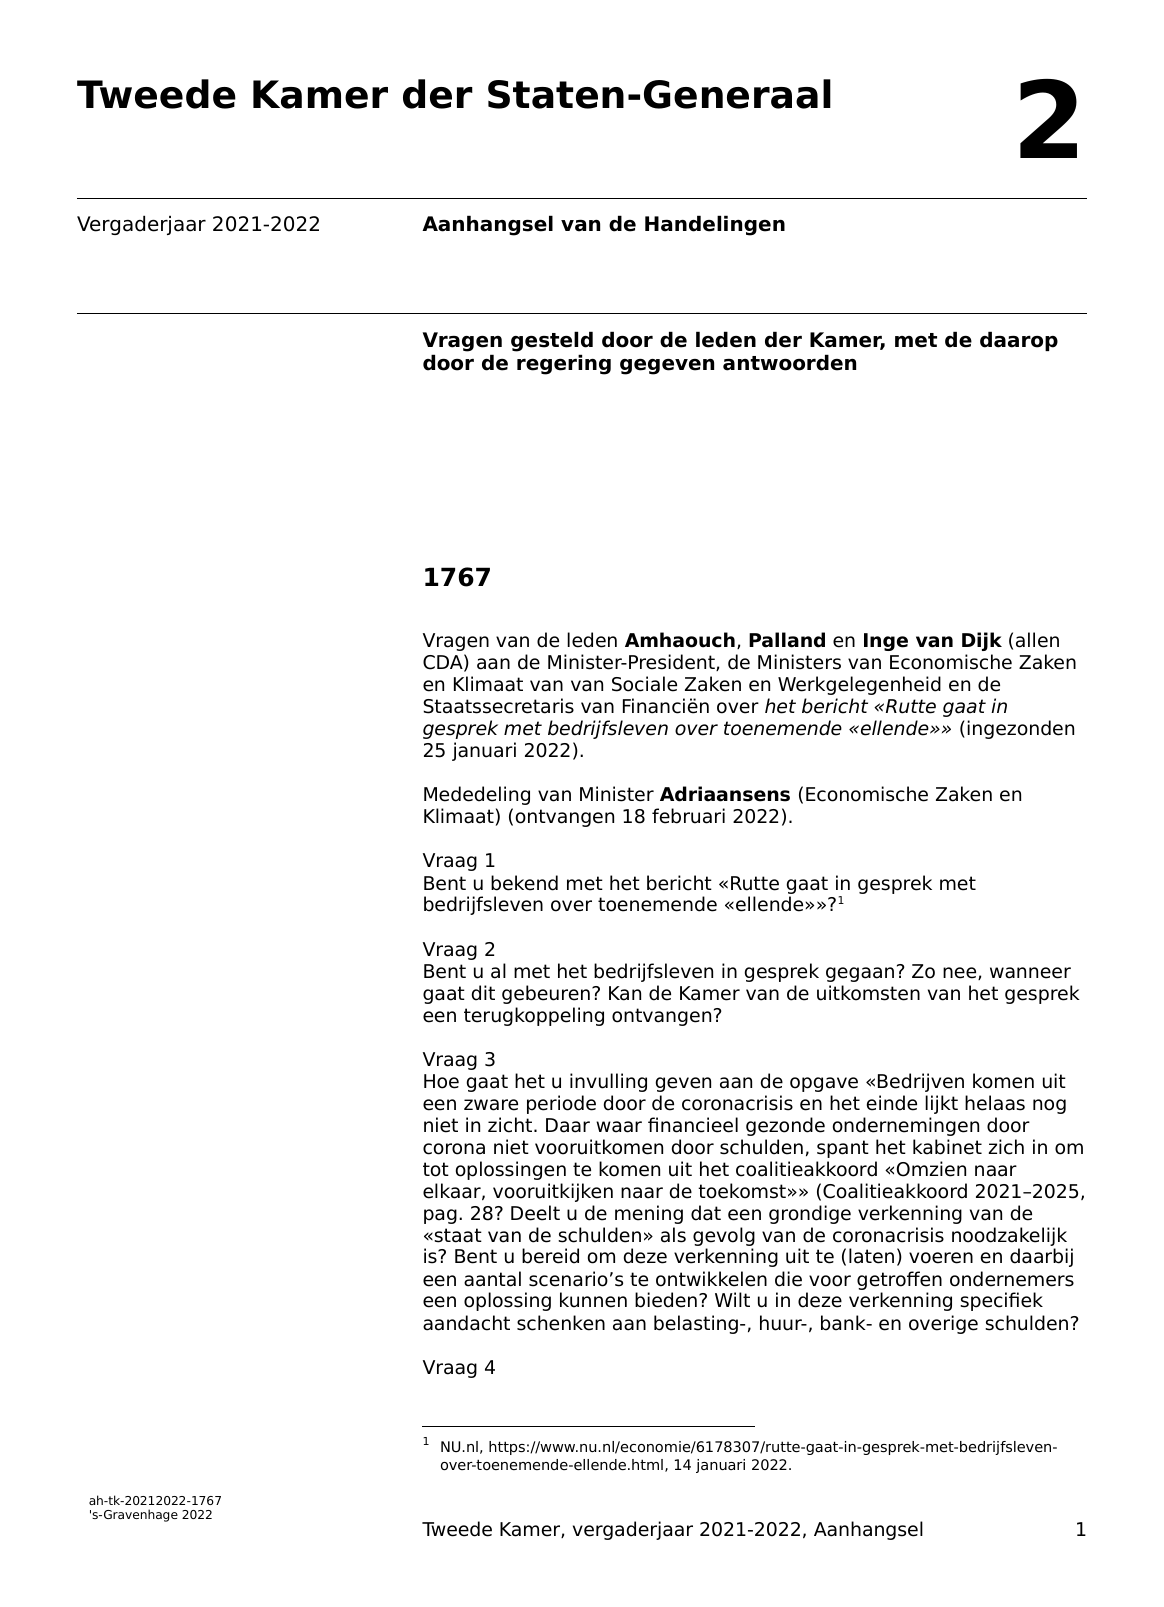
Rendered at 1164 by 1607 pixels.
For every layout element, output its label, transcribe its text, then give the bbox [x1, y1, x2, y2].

text Vraag 2 [422, 938, 1087, 961]
text 's-Gravenhage 2022 [88, 1508, 323, 1522]
text Mededeling van Minister Adriaansens (Economische Zaken en Klimaat) (ontvangen 18 februari 2022). [422, 784, 1087, 828]
table_header 2 [886, 59, 1087, 198]
text Vraag 3 [422, 1049, 1087, 1071]
table_header Tweede Kamer der Staten-Generaal [77, 59, 886, 198]
text 1767 [422, 563, 1087, 592]
text Vragen van de leden Amhaouch, Palland en Inge van Dijk (allen CDA) aan de Minister-President, de Ministers van Economische Zaken en Klimaat van van Sociale Zaken en Werkgelegenheid en de Staatssecretaris van Financiën over het bericht «Rutte gaat in gesprek met bedrijfsleven over toenemende «ellende»» (ingezonden 25 januari 2022). [422, 630, 1087, 762]
text Bent u al met het bedrijfsleven in gesprek gegaan? Zo nee, wanneer gaat dit gebeuren? Kan de Kamer van de uitkomsten van het gesprek een terugkoppeling ontvangen? [422, 961, 1087, 1026]
table_cell Aanhangsel van de Handelingen [422, 199, 1087, 313]
text ah-tk-20212022-1767 [88, 1494, 323, 1508]
table_cell Vergaderjaar 2021-2022 [77, 199, 422, 313]
text Vraag 4 [422, 1357, 1087, 1378]
text Vraag 1 [422, 850, 1087, 872]
text Bent u bekend met het bericht «Rutte gaat in gesprek met bedrijfsleven over toenemende «ellende»»? [422, 872, 1087, 916]
table_cell [77, 314, 422, 375]
text Hoe gaat het u invulling geven aan de opgave «Bedrijven komen uit een zware periode door de coronacrisis en het einde lijkt helaas nog niet in zicht. Daar waar financieel gezonde ondernemingen door corona niet vooruitkomen door schulden, spant het kabinet zich in om tot oplossingen te komen uit het coalitieakkoord «Omzien naar elkaar, vooruitkijken naar de toekomst»» (Coalitieakkoord 2021–2025, pag. 28? Deelt u de mening dat een grondige verkenning van de «staat van de schulden» als gevolg van de coronacrisis noodzakelijk is? Bent u bereid om deze verkenning uit te (laten) voeren en daarbij een aantal scenario’s te ontwikkelen die voor getroffen ondernemers een oplossing kunnen bieden? Wilt u in deze verkenning specifiek aandacht schenken aan belasting-, huur-, bank- en overige schulden? [422, 1071, 1087, 1334]
table_cell Vragen gesteld door de leden der Kamer, met de daarop door de regering gegeven antwoorden [422, 314, 1087, 375]
text NU.nl, https://www.nu.nl/economie/6178307/rutte-gaat-in-gesprek-met-bedrijfsleven-over-toenemende-ellende.html, 14 januari 2022. [422, 1435, 1087, 1474]
